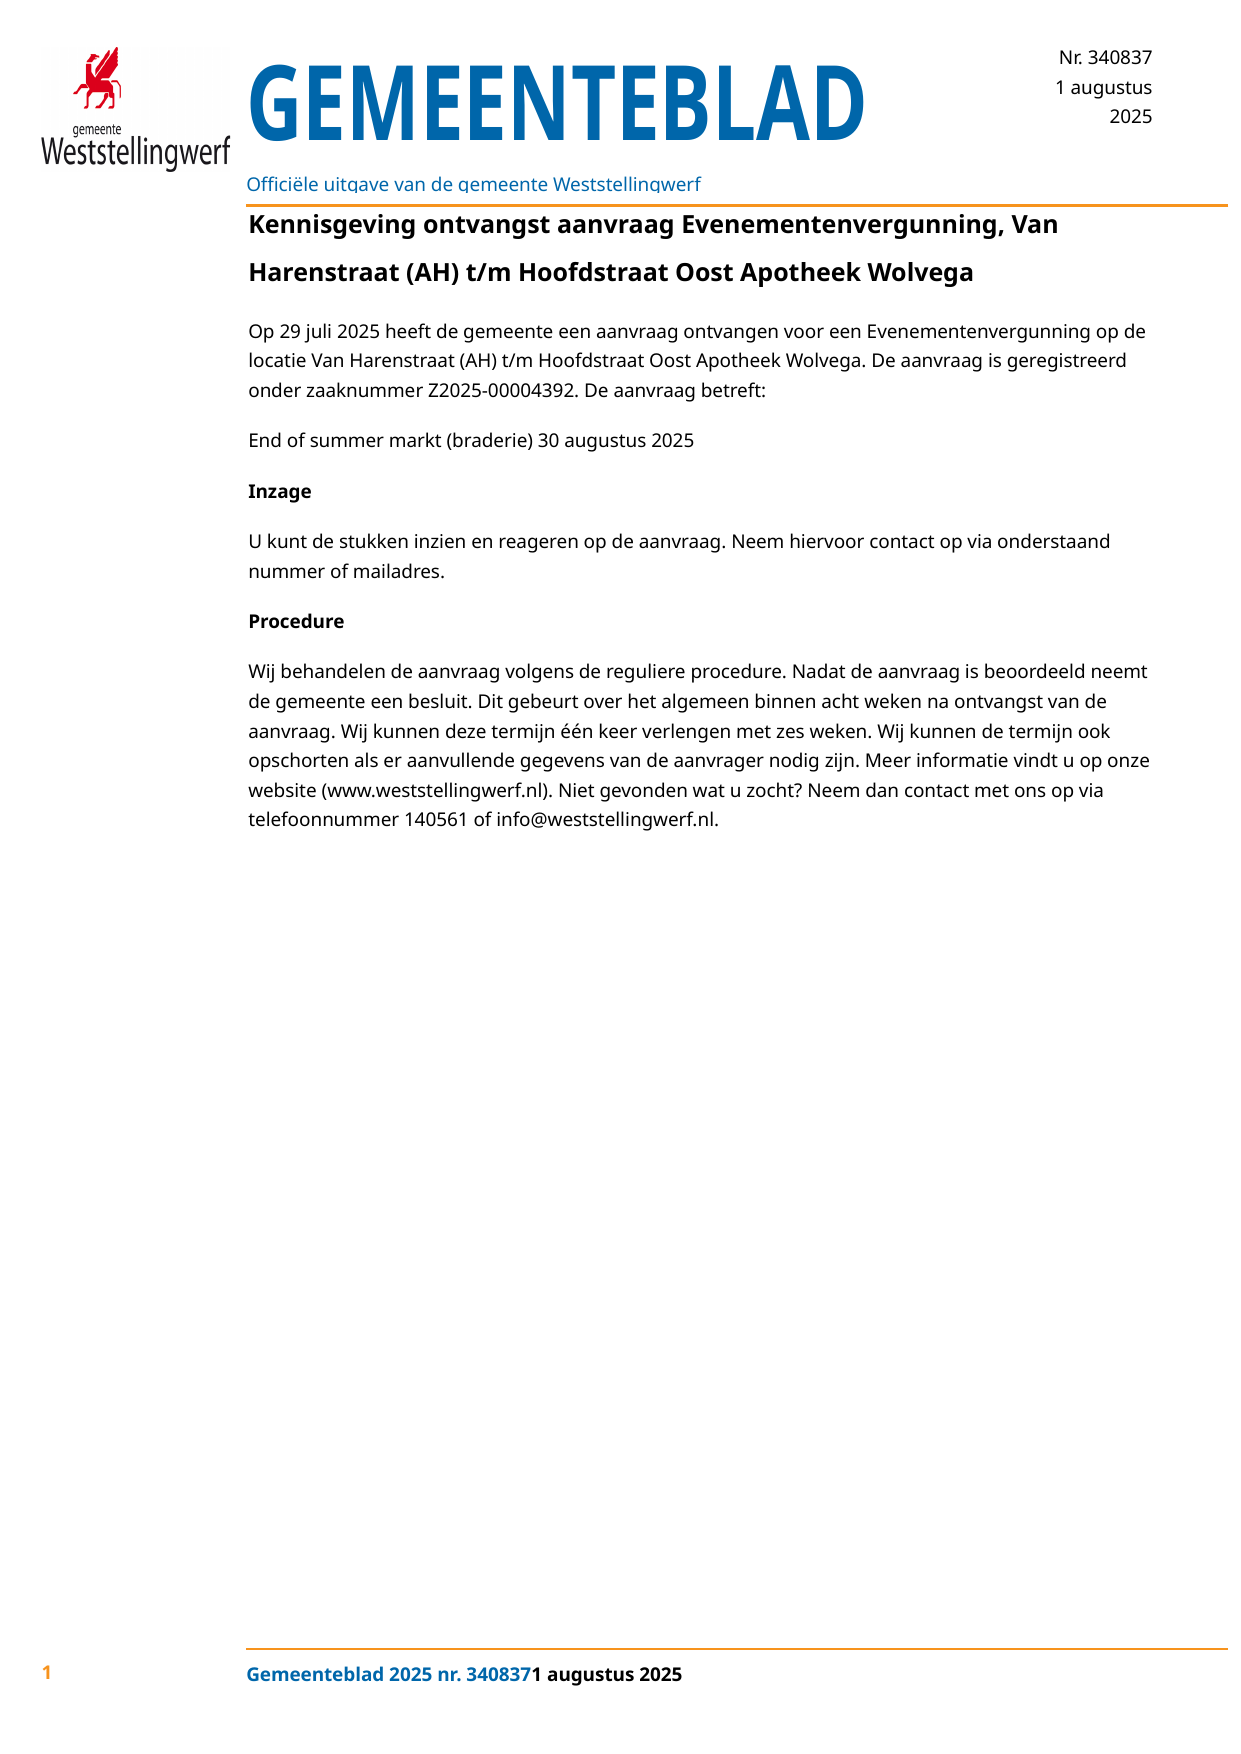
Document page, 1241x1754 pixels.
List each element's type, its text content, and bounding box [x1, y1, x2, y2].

text End of summer markt (braderie) 30 augustus 2025 [248, 427, 1152, 453]
text Wij behandelen de aanvraag volgens de reguliere procedure. Nadat de aanvraag is beoordeeld neemt de gemeente een besluit. Dit gebeurt over het algemeen binnen acht weken na ontvangst van de aanvraag. Wij kunnen deze termijn één keer verlengen met zes weken. Wij kunnen de termijn ook opschorten als er aanvullende gegevens van de aanvrager nodig zijn. Meer informatie vindt u op onze website (www.weststellingwerf.nl). Niet gevonden wat u zocht? Neem dan contact met ons op via telefoonnummer 140561 of info@weststellingwerf.nl. [248, 659, 1152, 832]
text Kennisgeving ontvangst aanvraag Evenementenvergunning, Van Harenstraat (AH) t/m Hoofdstraat Oost Apotheek Wolvega [248, 207, 1152, 288]
text U kunt de stukken inzien en reageren op de aanvraag. Neem hiervoor contact op via onderstaand nummer of mailadres. [248, 528, 1152, 584]
picture [41, 47, 231, 172]
text Procedure [248, 608, 1152, 634]
text Inzage [248, 478, 1152, 504]
text Op 29 juli 2025 heeft de gemeente een aanvraag ontvangen voor een Evenementenvergunning op de locatie Van Harenstraat (AH) t/m Hoofdstraat Oost Apotheek Wolvega. De aanvraag is geregistreerd onder zaaknummer Z2025-00004392. De aanvraag betreft: [248, 318, 1152, 403]
